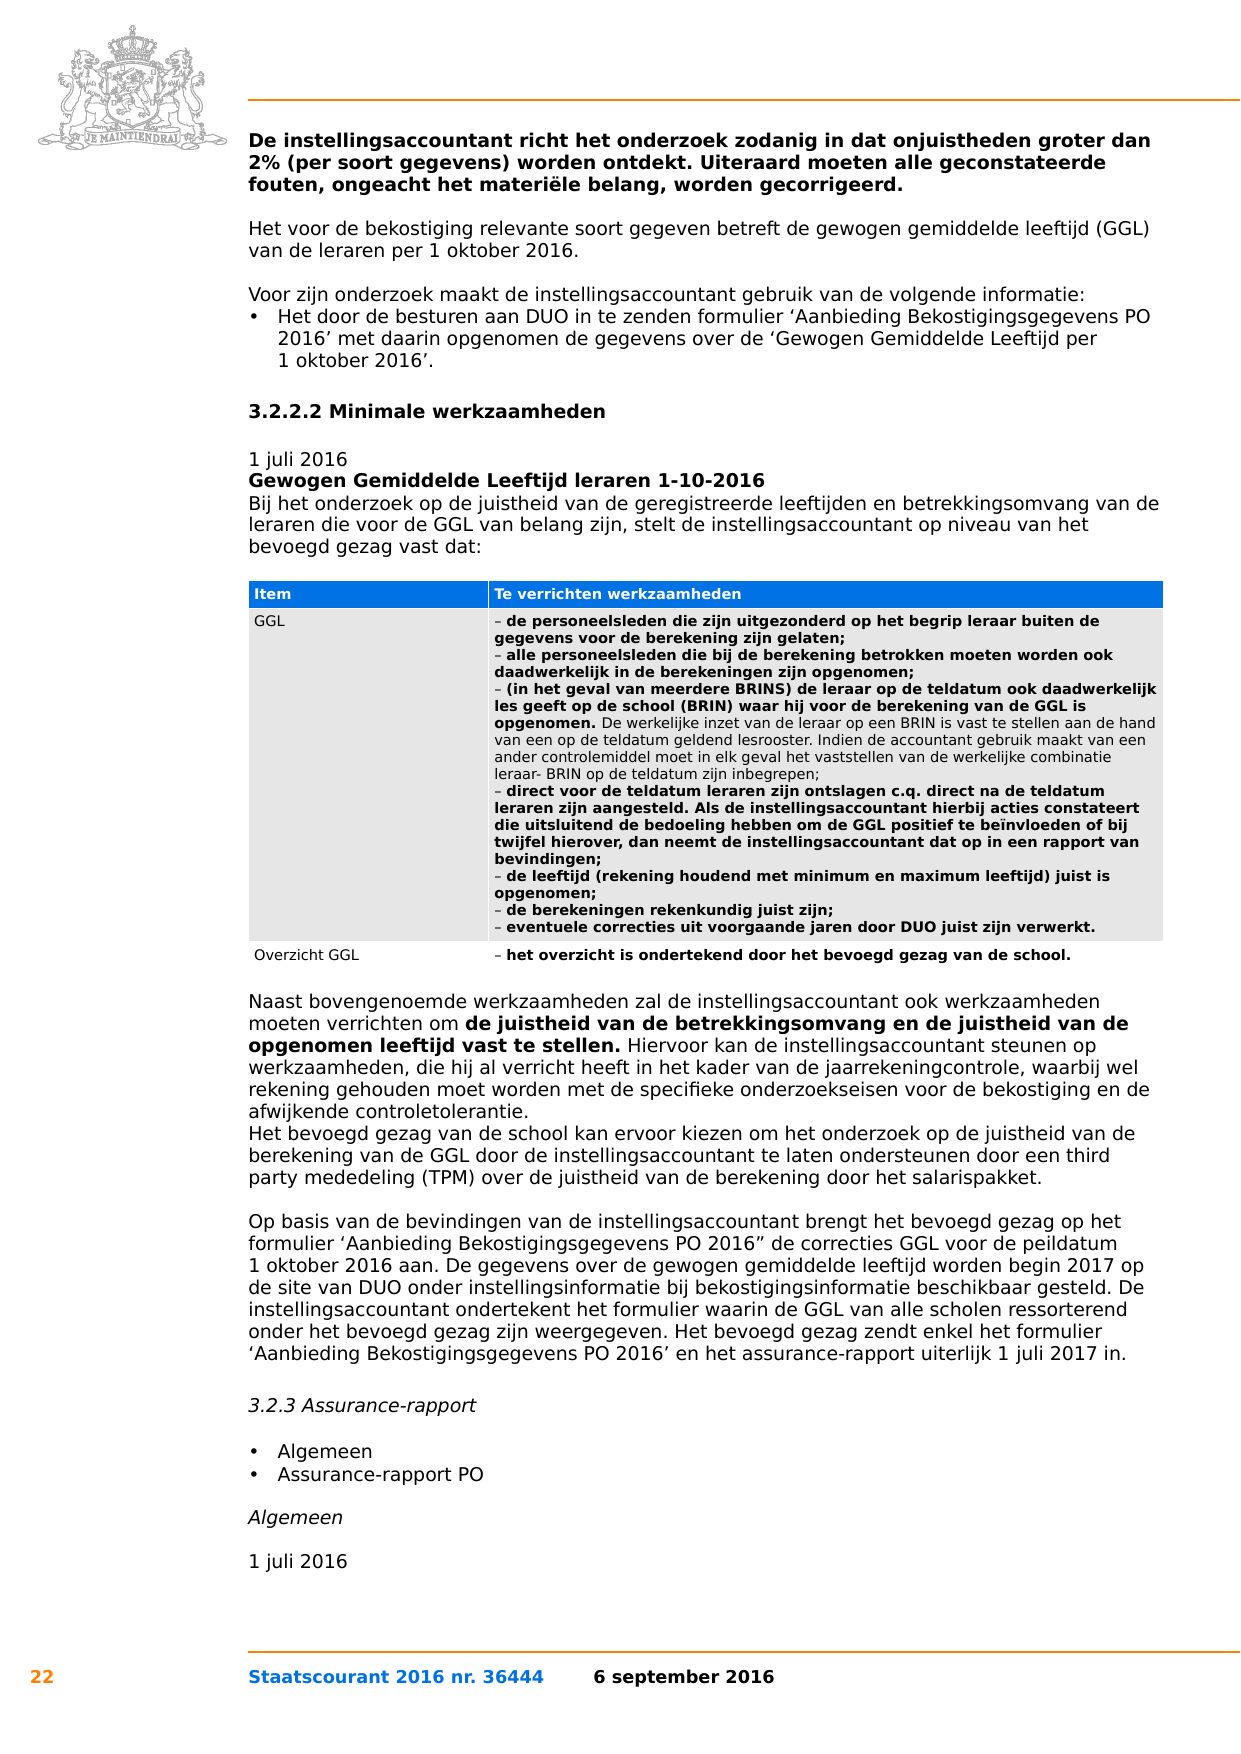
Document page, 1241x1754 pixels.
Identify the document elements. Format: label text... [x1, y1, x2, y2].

table_cell – de personeelsleden die zijn uitgezonderd op het begrip leraar buiten de gegevens voor de berekening zijn gelaten; – alle personeelsleden die bij de berekening betrokken moeten worden ook daadwerkelijk in de berekeningen zijn opgenomen; – (in het geval van meerdere BRINS) de leraar op de teldatum ook daadwerkelijk les geeft op de school (BRIN) waar hij voor de berekening van de GGL is opgenomen. De werkelijke inzet van de leraar op een BRIN is vast te stellen aan de hand van een op de teldatum geldend lesrooster. Indien de accountant gebruik maakt van een ander controlemiddel moet in elk geval het vaststellen van de werkelijke combinatie leraar- BRIN op de teldatum zijn inbegrepen; – direct voor de teldatum leraren zijn ontslagen c.q. direct na de teldatum leraren zijn aangesteld. Als de instellingsaccountant hierbij acties constateert die uitsluitend de bedoeling hebben om de GGL positief te beïnvloeden of bij twijfel hierover, dan neemt de instellingsaccountant dat op in een rapport van bevindingen; – de leeftijd (rekening houdend met minimum en maximum leeftijd) juist is opgenomen; – de berekeningen rekenkundig juist zijn; – eventuele correcties uit voorgaande jaren door DUO juist zijn verwerkt. [489, 609, 1163, 941]
table_header Te verrichten werkzaamheden [489, 581, 1163, 608]
picture [38, 25, 227, 150]
text • Algemeen [248, 1441, 1163, 1463]
subtitle 3.2.2.2 Minimale werkzaamheden [248, 401, 1163, 423]
text De instellingsaccountant richt het onderzoek zodanig in dat onjuistheden groter dan 2% (per soort gegevens) worden ontdekt. Uiteraard moeten alle geconstateerde fouten, ongeacht het materiële belang, worden gecorrigeerd. [248, 130, 1163, 196]
text Op basis van de bevindingen van de instellingsaccountant brengt het bevoegd gezag op het formulier ‘Aanbieding Bekostigingsgegevens PO 2016” de correcties GGL voor de peildatum 1 oktober 2016 aan. De gegevens over de gewogen gemiddelde leeftijd worden begin 2017 op de site van DUO onder instellingsinformatie bij bekostigingsinformatie beschikbaar gesteld. De instellingsaccountant ondertekent het formulier waarin de GGL van alle scholen ressorterend onder het bevoegd gezag zijn weergegeven. Het bevoegd gezag zendt enkel het formulier ‘Aanbieding Bekostigingsgegevens PO 2016’ en het assurance-rapport uiterlijk 1 juli 2017 in. [248, 1211, 1163, 1364]
subtitle Algemeen [248, 1507, 1163, 1529]
text Bij het onderzoek op de juistheid van de geregistreerde leeftijden en betrekkingsomvang van de leraren die voor de GGL van belang zijn, stelt de instellingsaccountant op niveau van het bevoegd gezag vast dat: [248, 492, 1163, 558]
table_header Item [249, 581, 488, 608]
text Het voor de bekostiging relevante soort gegeven betreft de gewogen gemiddelde leeftijd (GGL) van de leraren per 1 oktober 2016. [248, 218, 1163, 262]
text 1 juli 2016 [248, 448, 1163, 470]
table_cell Overzicht GGL [249, 942, 488, 968]
text Het bevoegd gezag van de school kan ervoor kiezen om het onderzoek op de juistheid van de berekening van de GGL door de instellingsaccountant te laten ondersteunen door een third party mededeling (TPM) over de juistheid van de berekening door het salarispakket. [248, 1123, 1163, 1189]
text Voor zijn onderzoek maakt de instellingsaccountant gebruik van de volgende informatie: [248, 283, 1163, 306]
subtitle 3.2.3 Assurance-rapport [248, 1394, 1163, 1416]
text • Assurance-rapport PO [248, 1463, 1163, 1485]
table_cell – het overzicht is ondertekend door het bevoegd gezag van de school. [489, 942, 1163, 968]
table_cell GGL [249, 609, 488, 941]
text 1 juli 2016 [248, 1551, 1163, 1573]
text Gewogen Gemiddelde Leeftijd leraren 1-10-2016 [248, 470, 1163, 492]
text Naast bovengenoemde werkzaamheden zal de instellingsaccountant ook werkzaamheden moeten verrichten om de juistheid van de betrekkingsomvang en de juistheid van de opgenomen leeftijd vast te stellen. Hiervoor kan de instellingsaccountant steunen op werkzaamheden, die hij al verricht heeft in het kader van de jaarrekeningcontrole, waarbij wel rekening gehouden moet worden met de specifieke onderzoekseisen voor de bekostiging en de afwijkende controletolerantie. [248, 991, 1163, 1123]
text • Het door de besturen aan DUO in te zenden formulier ‘Aanbieding Bekostigingsgegevens PO 2016’ met daarin opgenomen de gegevens over de ‘Gewogen Gemiddelde Leeftijd per 1 oktober 2016’. [248, 306, 1163, 371]
